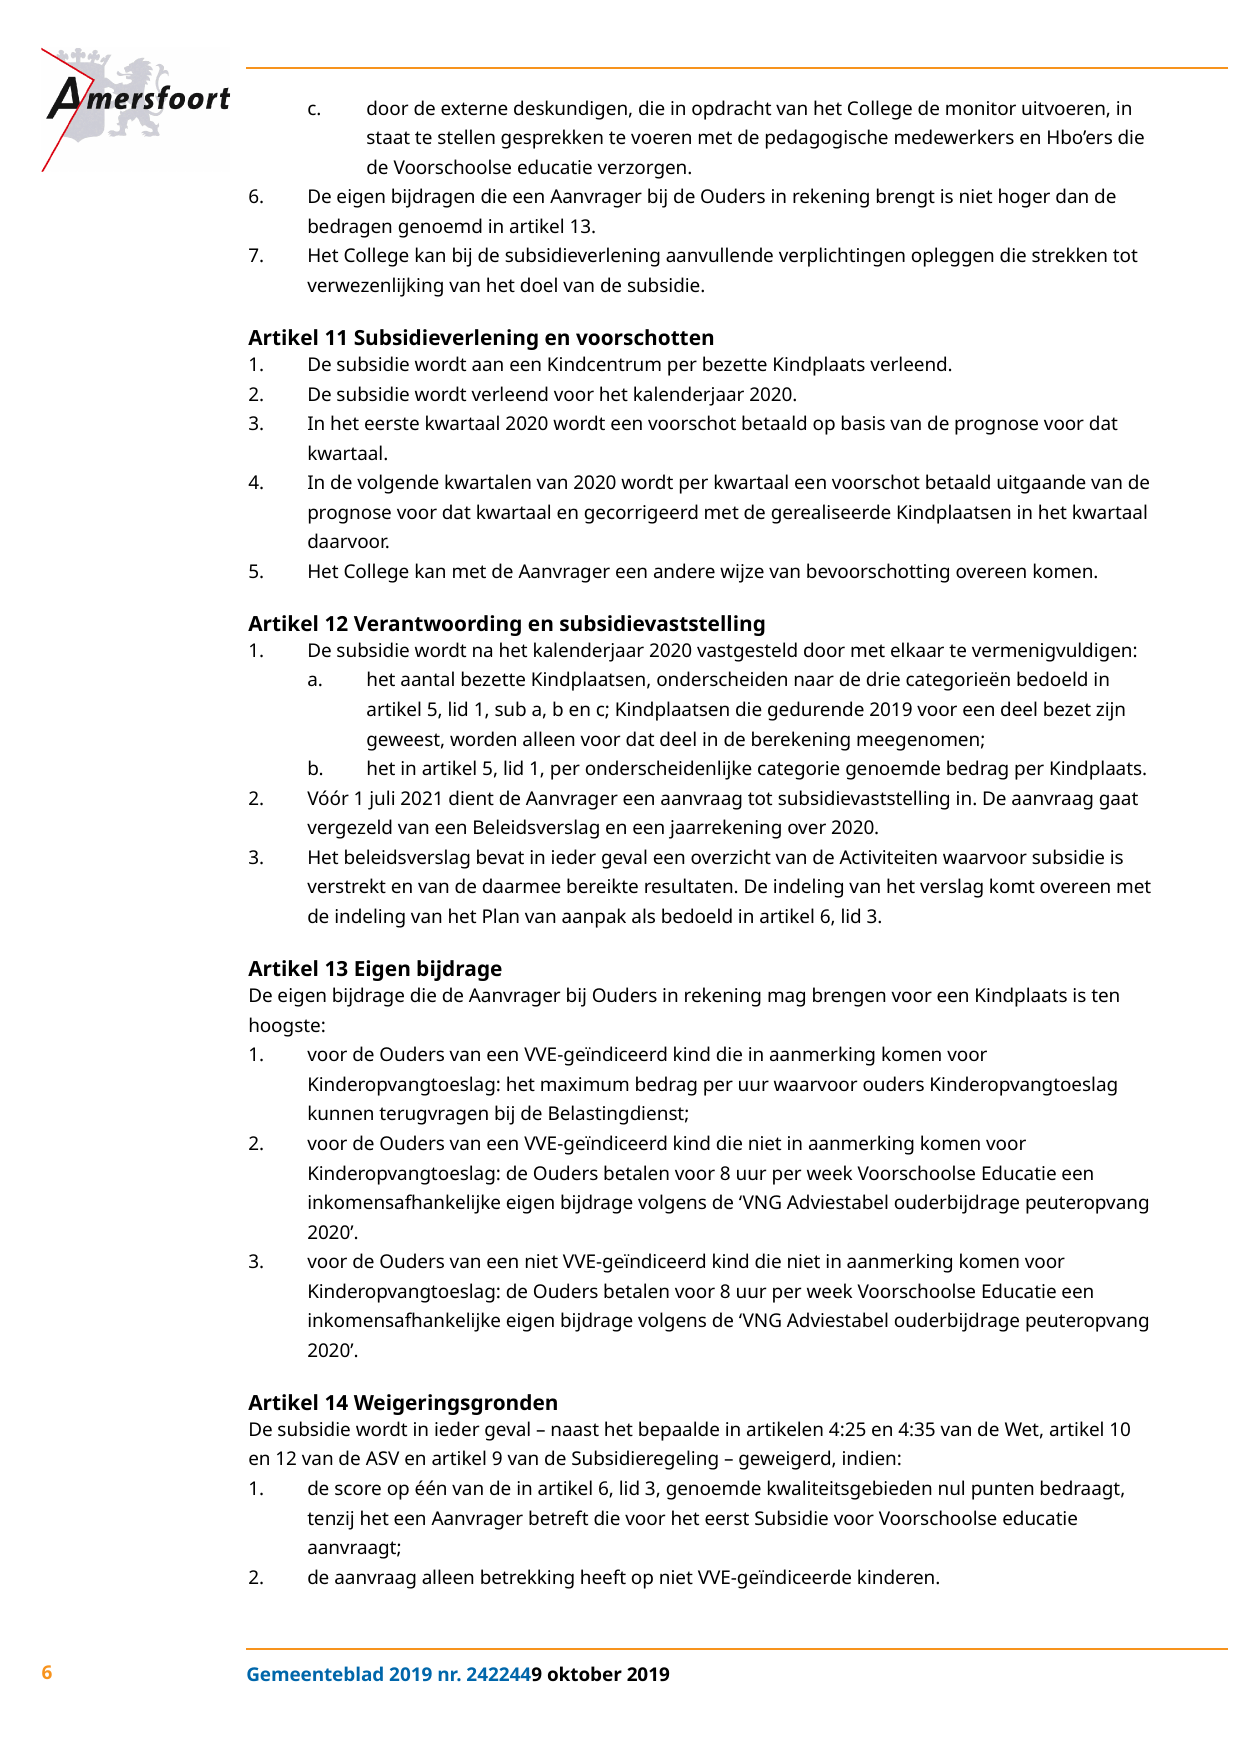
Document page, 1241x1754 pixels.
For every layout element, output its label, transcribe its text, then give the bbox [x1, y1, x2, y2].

list De eigen bijdragen die een Aanvrager bij de Ouders in rekening brengt is niet hoger dan de bedragen genoemd in artikel 13. [248, 183, 1152, 239]
list In de volgende kwartalen van 2020 wordt per kwartaal een voorschot betaald uitgaande van de prognose voor dat kwartaal en gecorrigeerd met de gerealiseerde Kindplaatsen in het kwartaal daarvoor. [248, 469, 1152, 554]
list De subsidie wordt verleend voor het kalenderjaar 2020. [248, 381, 1152, 406]
list het aantal bezette Kindplaatsen, onderscheiden naar de drie categorieën bedoeld in artikel 5, lid 1, sub a, b en c; Kindplaatsen die gedurende 2019 voor een deel bezet zijn geweest, worden alleen voor dat deel in de berekening meegenomen; [307, 667, 1152, 752]
list door de externe deskundigen, die in opdracht van het College de monitor uitvoeren, in staat te stellen gesprekken te voeren met de pedagogische medewerkers en Hbo’ers die de Voorschoolse educatie verzorgen. [307, 95, 1152, 180]
list Het College kan bij de subsidieverlening aanvullende verplichtingen opleggen die strekken tot verwezenlijking van het doel van de subsidie. [248, 243, 1152, 298]
list het in artikel 5, lid 1, per onderscheidenlijke categorie genoemde bedrag per Kindplaats. [307, 755, 1152, 781]
text De subsidie wordt in ieder geval – naast het bepaalde in artikelen 4:25 en 4:35 van de Wet, artikel 10 en 12 van de ASV en artikel 9 van de Subsidieregeling – geweigerd, indien: [248, 1416, 1152, 1471]
list Het College kan met de Aanvrager een andere wijze van bevoorschotting overeen komen. [248, 558, 1152, 584]
list Het beleidsverslag bevat in ieder geval een overzicht van de Activiteiten waarvoor subsidie is verstrekt en van de daarmee bereikte resultaten. De indeling van het verslag komt overeen met de indeling van het Plan van aanpak als bedoeld in artikel 6, lid 3. [248, 844, 1152, 929]
list De subsidie wordt na het kalenderjaar 2020 vastgesteld door met elkaar te vermenigvuldigen: [248, 637, 1152, 663]
list voor de Ouders van een VVE-geïndiceerd kind die niet in aanmerking komen voor Kinderopvangtoeslag: de Ouders betalen voor 8 uur per week Voorschoolse Educatie een inkomensafhankelijke eigen bijdrage volgens de ‘VNG Adviestabel ouderbijdrage peuteropvang 2020’. [248, 1130, 1152, 1244]
text Artikel 12 Verantwoording en subsidievaststelling [248, 609, 1152, 637]
picture [41, 47, 231, 172]
text De eigen bijdrage die de Aanvrager bij Ouders in rekening mag brengen voor een Kindplaats is ten hoogste: [248, 982, 1152, 1037]
text Artikel 14 Weigeringsgronden [248, 1388, 1152, 1416]
list De subsidie wordt aan een Kindcentrum per bezette Kindplaats verleend. [248, 351, 1152, 377]
list de aanvraag alleen betrekking heeft op niet VVE-geïndiceerde kinderen. [248, 1564, 1152, 1590]
text Artikel 11 Subsidieverlening en voorschotten [248, 323, 1152, 351]
list Vóór 1 juli 2021 dient de Aanvrager een aanvraag tot subsidievaststelling in. De aanvraag gaat vergezeld van een Beleidsverslag en een jaarrekening over 2020. [248, 785, 1152, 840]
list voor de Ouders van een niet VVE-geïndiceerd kind die niet in aanmerking komen voor Kinderopvangtoeslag: de Ouders betalen voor 8 uur per week Voorschoolse Educatie een inkomensafhankelijke eigen bijdrage volgens de ‘VNG Adviestabel ouderbijdrage peuteropvang 2020’. [248, 1248, 1152, 1363]
text Artikel 13 Eigen bijdrage [248, 954, 1152, 982]
list voor de Ouders van een VVE-geïndiceerd kind die in aanmerking komen voor Kinderopvangtoeslag: het maximum bedrag per uur waarvoor ouders Kinderopvangtoeslag kunnen terugvragen bij de Belastingdienst; [248, 1041, 1152, 1126]
list de score op één van de in artikel 6, lid 3, genoemde kwaliteitsgebieden nul punten bedraagt, tenzij het een Aanvrager betreft die voor het eerst Subsidie voor Voorschoolse educatie aanvraagt; [248, 1475, 1152, 1560]
list In het eerste kwartaal 2020 wordt een voorschot betaald op basis van de prognose voor dat kwartaal. [248, 410, 1152, 466]
